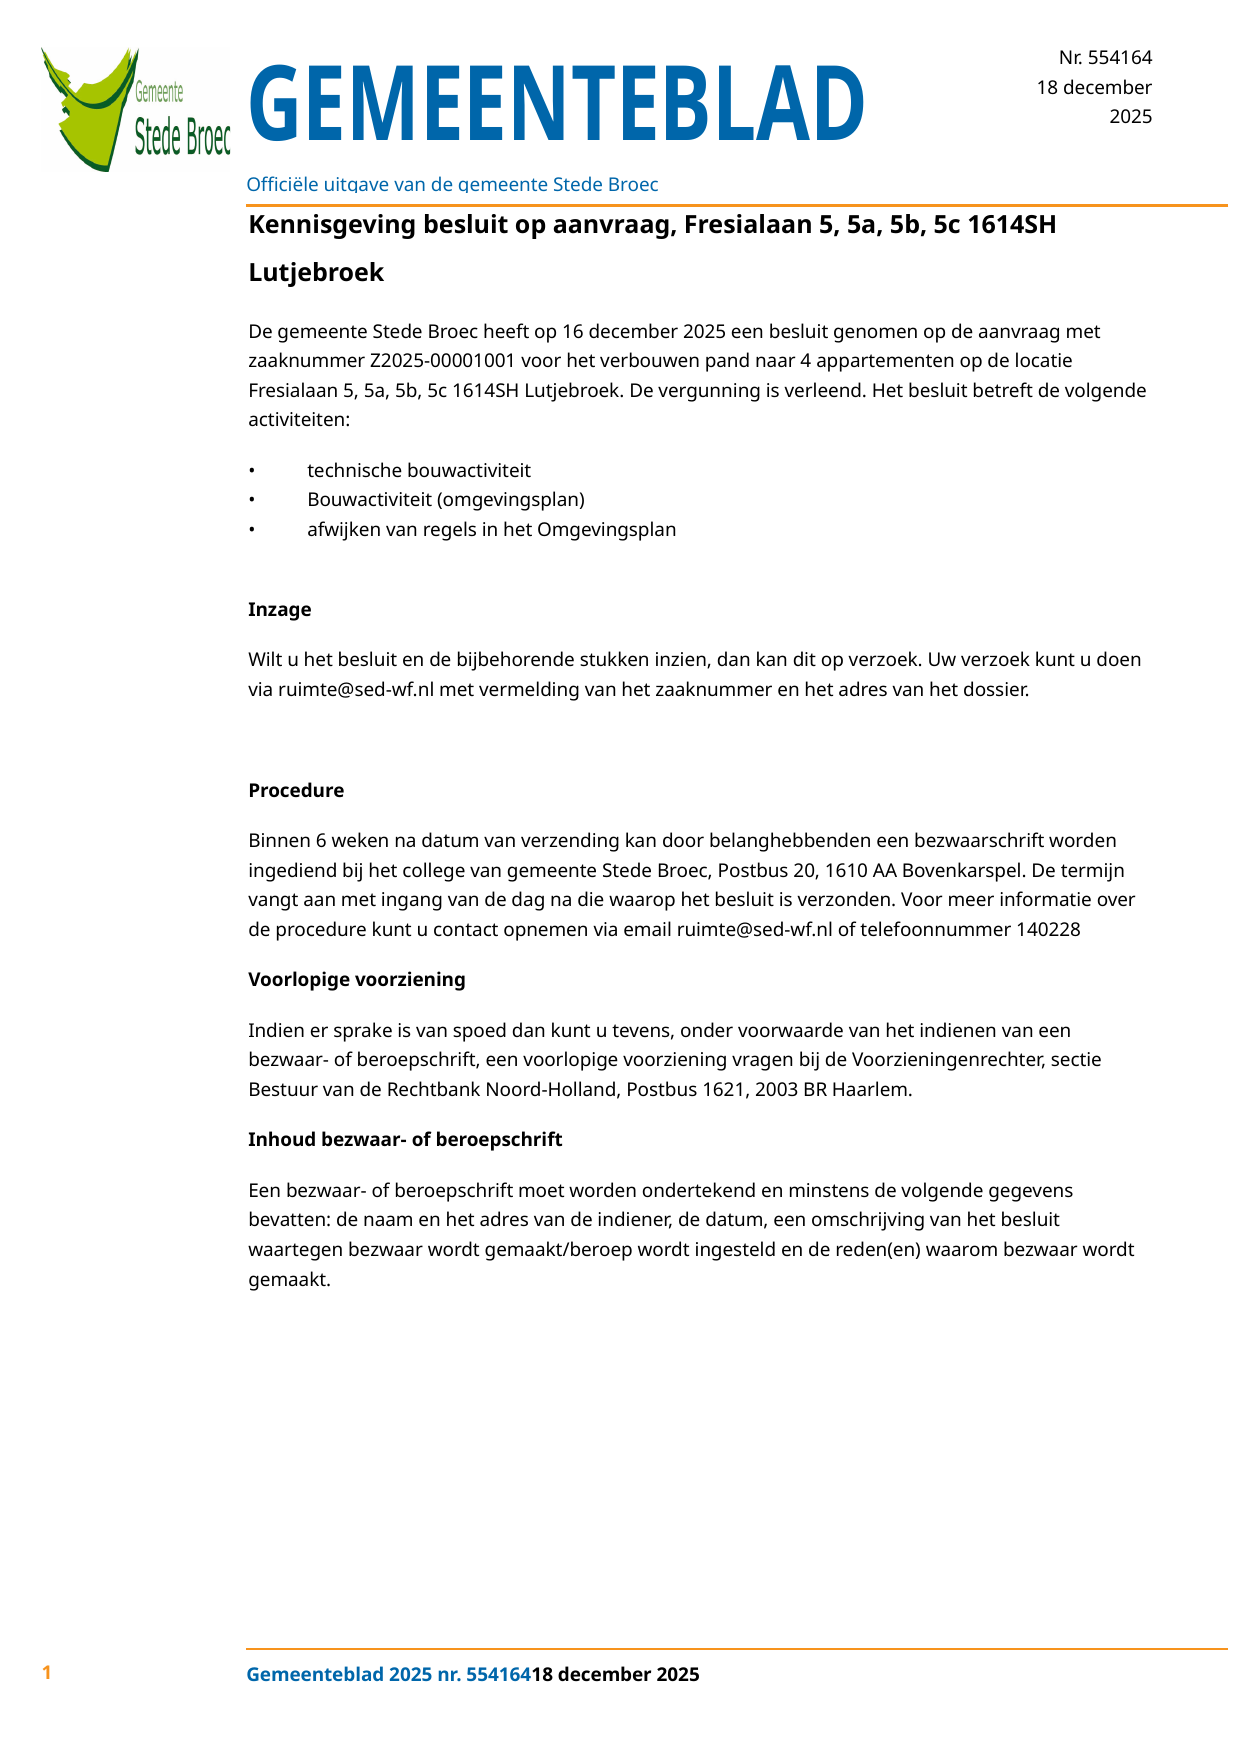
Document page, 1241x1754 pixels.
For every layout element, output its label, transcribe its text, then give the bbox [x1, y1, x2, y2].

text Voorlopige voorziening [248, 967, 1152, 992]
text Wilt u het besluit en de bijbehorende stukken inzien, dan kan dit op verzoek. Uw verzoek kunt u doen via ruimte@sed-wf.nl met vermelding van het zaaknummer en het adres van het dossier. [248, 647, 1152, 702]
text Inhoud bezwaar- of beroepschrift [248, 1127, 1152, 1152]
text Inzage [248, 596, 1152, 622]
picture [41, 47, 231, 172]
text Een bezwaar- of beroepschrift moet worden ondertekend en minstens de volgende gegevens bevatten: de naam en het adres van de indiener, de datum, een omschrijving van het besluit waartegen bezwaar wordt gemaakt/beroep wordt ingesteld en de reden(en) waarom bezwaar wordt gemaakt. [248, 1177, 1152, 1292]
list technische bouwactiviteit [248, 457, 1152, 483]
list afwijken van regels in het Omgevingsplan [248, 516, 1152, 542]
text Indien er sprake is van spoed dan kunt u tevens, onder voorwaarde van het indienen van een bezwaar- of beroepschrift, een voorlopige voorziening vragen bij de Voorzieningenrechter, sectie Bestuur van de Rechtbank Noord-Holland, Postbus 1621, 2003 BR Haarlem. [248, 1017, 1152, 1102]
text Kennisgeving besluit op aanvraag, Fresialaan 5, 5a, 5b, 5c 1614SH Lutjebroek [248, 207, 1152, 288]
text De gemeente Stede Broec heeft op 16 december 2025 een besluit genomen op de aanvraag met zaaknummer Z2025-00001001 voor het verbouwen pand naar 4 appartementen op de locatie Fresialaan 5, 5a, 5b, 5c 1614SH Lutjebroek. De vergunning is verleend. Het besluit betreft de volgende activiteiten: [248, 318, 1152, 432]
text Procedure [248, 777, 1152, 803]
text Binnen 6 weken na datum van verzending kan door belanghebbenden een bezwaarschrift worden ingediend bij het college van gemeente Stede Broec, Postbus 20, 1610 AA Bovenkarspel. De termijn vangt aan met ingang van de dag na die waarop het besluit is verzonden. Voor meer informatie over de procedure kunt u contact opnemen via email ruimte@sed-wf.nl of telefoonnummer 140228 [248, 827, 1152, 942]
list Bouwactiviteit (omgevingsplan) [248, 487, 1152, 512]
